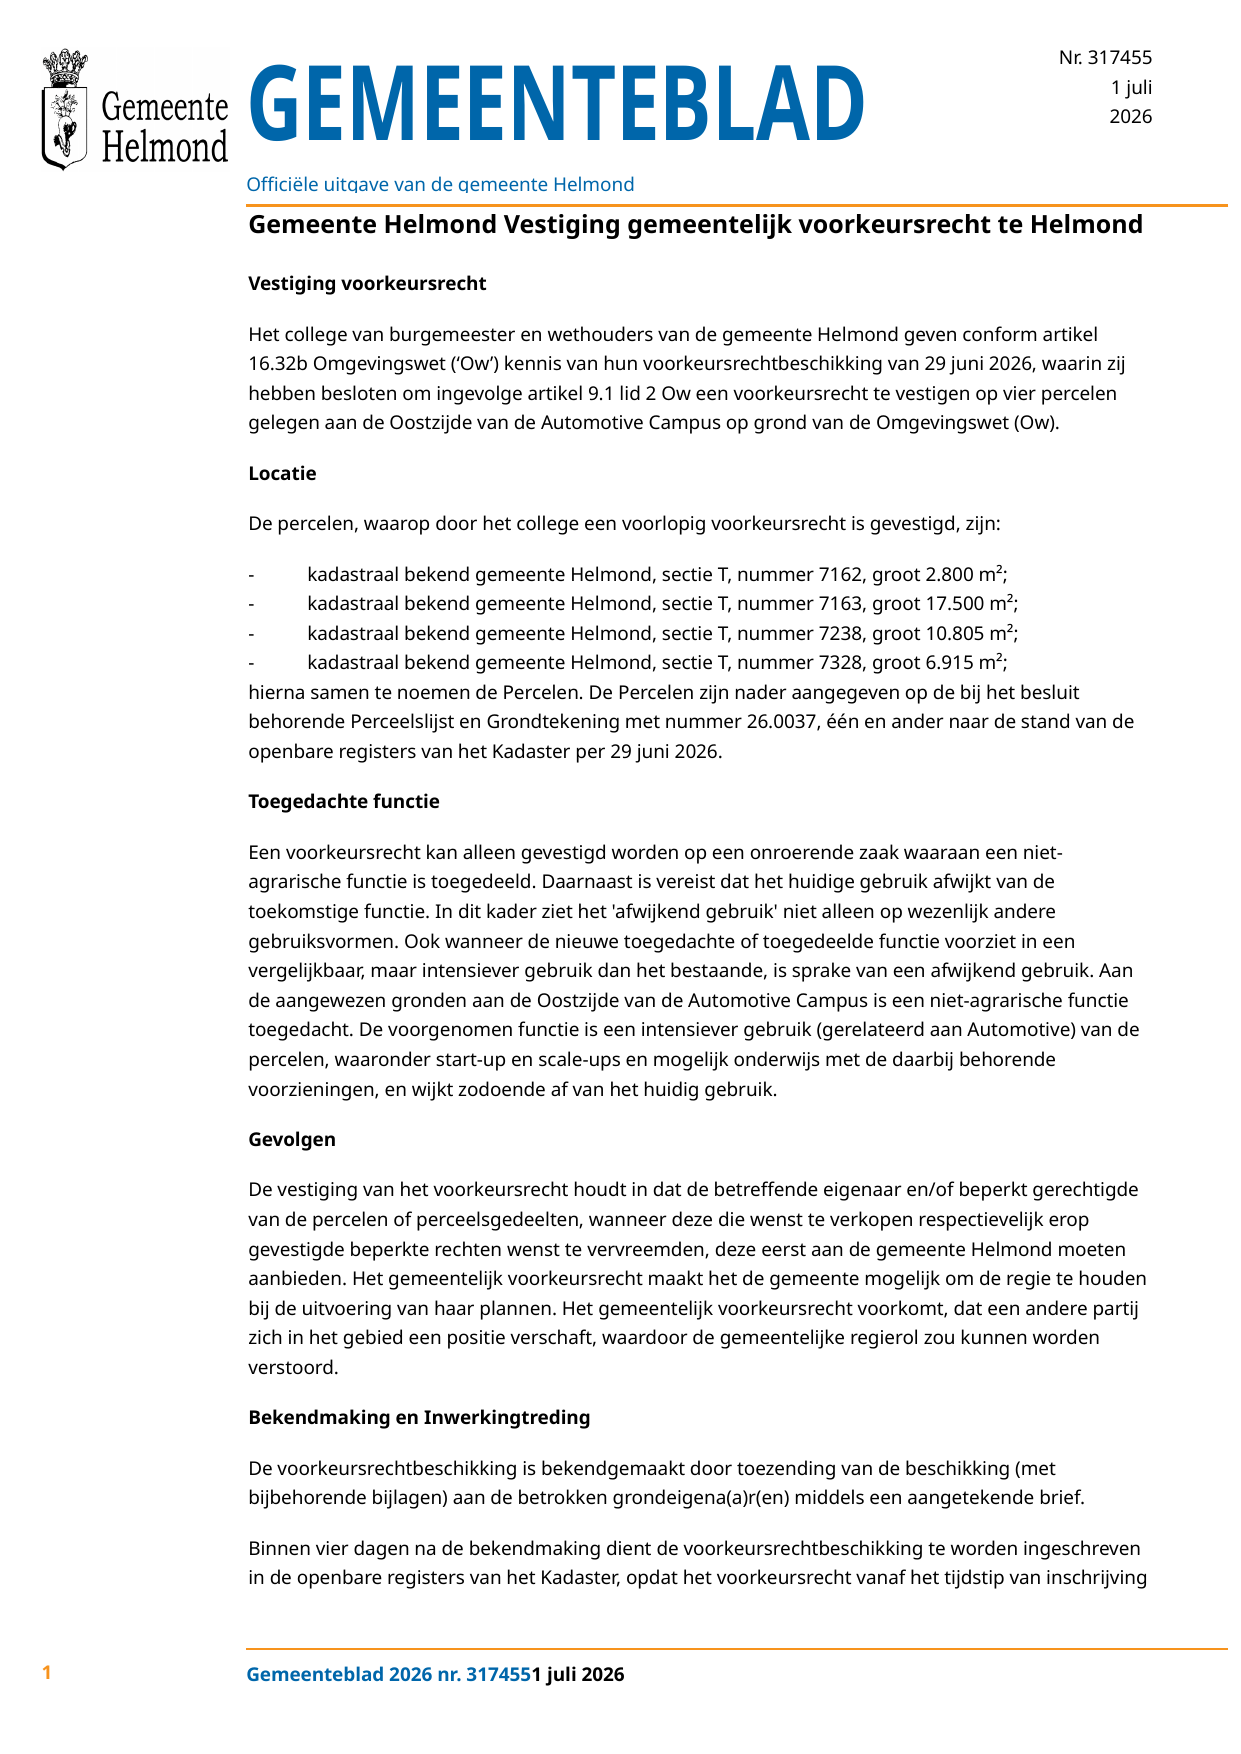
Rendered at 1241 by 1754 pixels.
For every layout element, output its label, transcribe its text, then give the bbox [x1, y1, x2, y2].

text Locatie [248, 460, 1152, 486]
text hierna samen te noemen de Percelen. De Percelen zijn nader aangegeven op de bij het besluit behorende Perceelslijst en Grondtekening met nummer 26.0037, één en ander naar de stand van de openbare registers van het Kadaster per 29 juni 2026. [248, 679, 1152, 764]
text De percelen, waarop door het college een voorlopig voorkeursrecht is gevestigd, zijn: [248, 510, 1152, 536]
text Bekendmaking en Inwerkingtreding [248, 1404, 1152, 1430]
text Gevolgen [248, 1126, 1152, 1152]
text Een voorkeursrecht kan alleen gevestigd worden op een onroerende zaak waaraan een niet-agrarische functie is toegedeeld. Daarnaast is vereist dat het huidige gebruik afwijkt van de toekomstige functie. In dit kader ziet het 'afwijkend gebruik' niet alleen op wezenlijk andere gebruiksvormen. Ook wanneer de nieuwe toegedachte of toegedeelde functie voorziet in een vergelijkbaar, maar intensiever gebruik dan het bestaande, is sprake van een afwijkend gebruik. Aan de aangewezen gronden aan de Oostzijde van de Automotive Campus is een niet-agrarische functie toegedacht. De voorgenomen functie is een intensiever gebruik (gerelateerd aan Automotive) van de percelen, waaronder start-up en scale-ups en mogelijk onderwijs met de daarbij behorende voorzieningen, en wijkt zodoende af van het huidig gebruik. [248, 839, 1152, 1101]
text Het college van burgemeester en wethouders van de gemeente Helmond geven conform artikel 16.32b Omgevingswet (‘Ow’) kennis van hun voorkeursrechtbeschikking van 29 juni 2026, waarin zij hebben besloten om ingevolge artikel 9.1 lid 2 Ow een voorkeursrecht te vestigen op vier percelen gelegen aan de Oostzijde van de Automotive Campus op grond van de Omgevingswet (Ow). [248, 321, 1152, 435]
text De voorkeursrechtbeschikking is bekendgemaakt door toezending van de beschikking (met bijbehorende bijlagen) aan de betrokken grondeigena(a)r(en) middels een aangetekende brief. [248, 1455, 1152, 1510]
text Vestiging voorkeursrecht [248, 270, 1152, 296]
text Gemeente Helmond Vestiging gemeentelijk voorkeursrecht te Helmond [248, 207, 1152, 241]
text De vestiging van het voorkeursrecht houdt in dat de betreffende eigenaar en/of beperkt gerechtigde van de percelen of perceelsgedeelten, wanneer deze die wenst te verkopen respectievelijk erop gevestigde beperkte rechten wenst te vervreemden, deze eerst aan de gemeente Helmond moeten aanbieden. Het gemeentelijk voorkeursrecht maakt het de gemeente mogelijk om de regie te houden bij de uitvoering van haar plannen. Het gemeentelijk voorkeursrecht voorkomt, dat een andere partij zich in het gebied een positie verschaft, waardoor de gemeentelijke regierol zou kunnen worden verstoord. [248, 1177, 1152, 1380]
list kadastraal bekend gemeente Helmond, sectie T, nummer 7162, groot 2.800 m²; [248, 561, 1152, 586]
list kadastraal bekend gemeente Helmond, sectie T, nummer 7163, groot 17.500 m²; [248, 590, 1152, 616]
picture [41, 47, 231, 172]
text Binnen vier dagen na de bekendmaking dient de voorkeursrechtbeschikking te worden ingeschreven in de openbare registers van het Kadaster, opdat het voorkeursrecht vanaf het tijdstip van inschrijving [248, 1535, 1152, 1590]
list kadastraal bekend gemeente Helmond, sectie T, nummer 7328, groot 6.915 m²; [248, 649, 1152, 675]
text Toegedachte functie [248, 789, 1152, 814]
list kadastraal bekend gemeente Helmond, sectie T, nummer 7238, groot 10.805 m²; [248, 620, 1152, 646]
